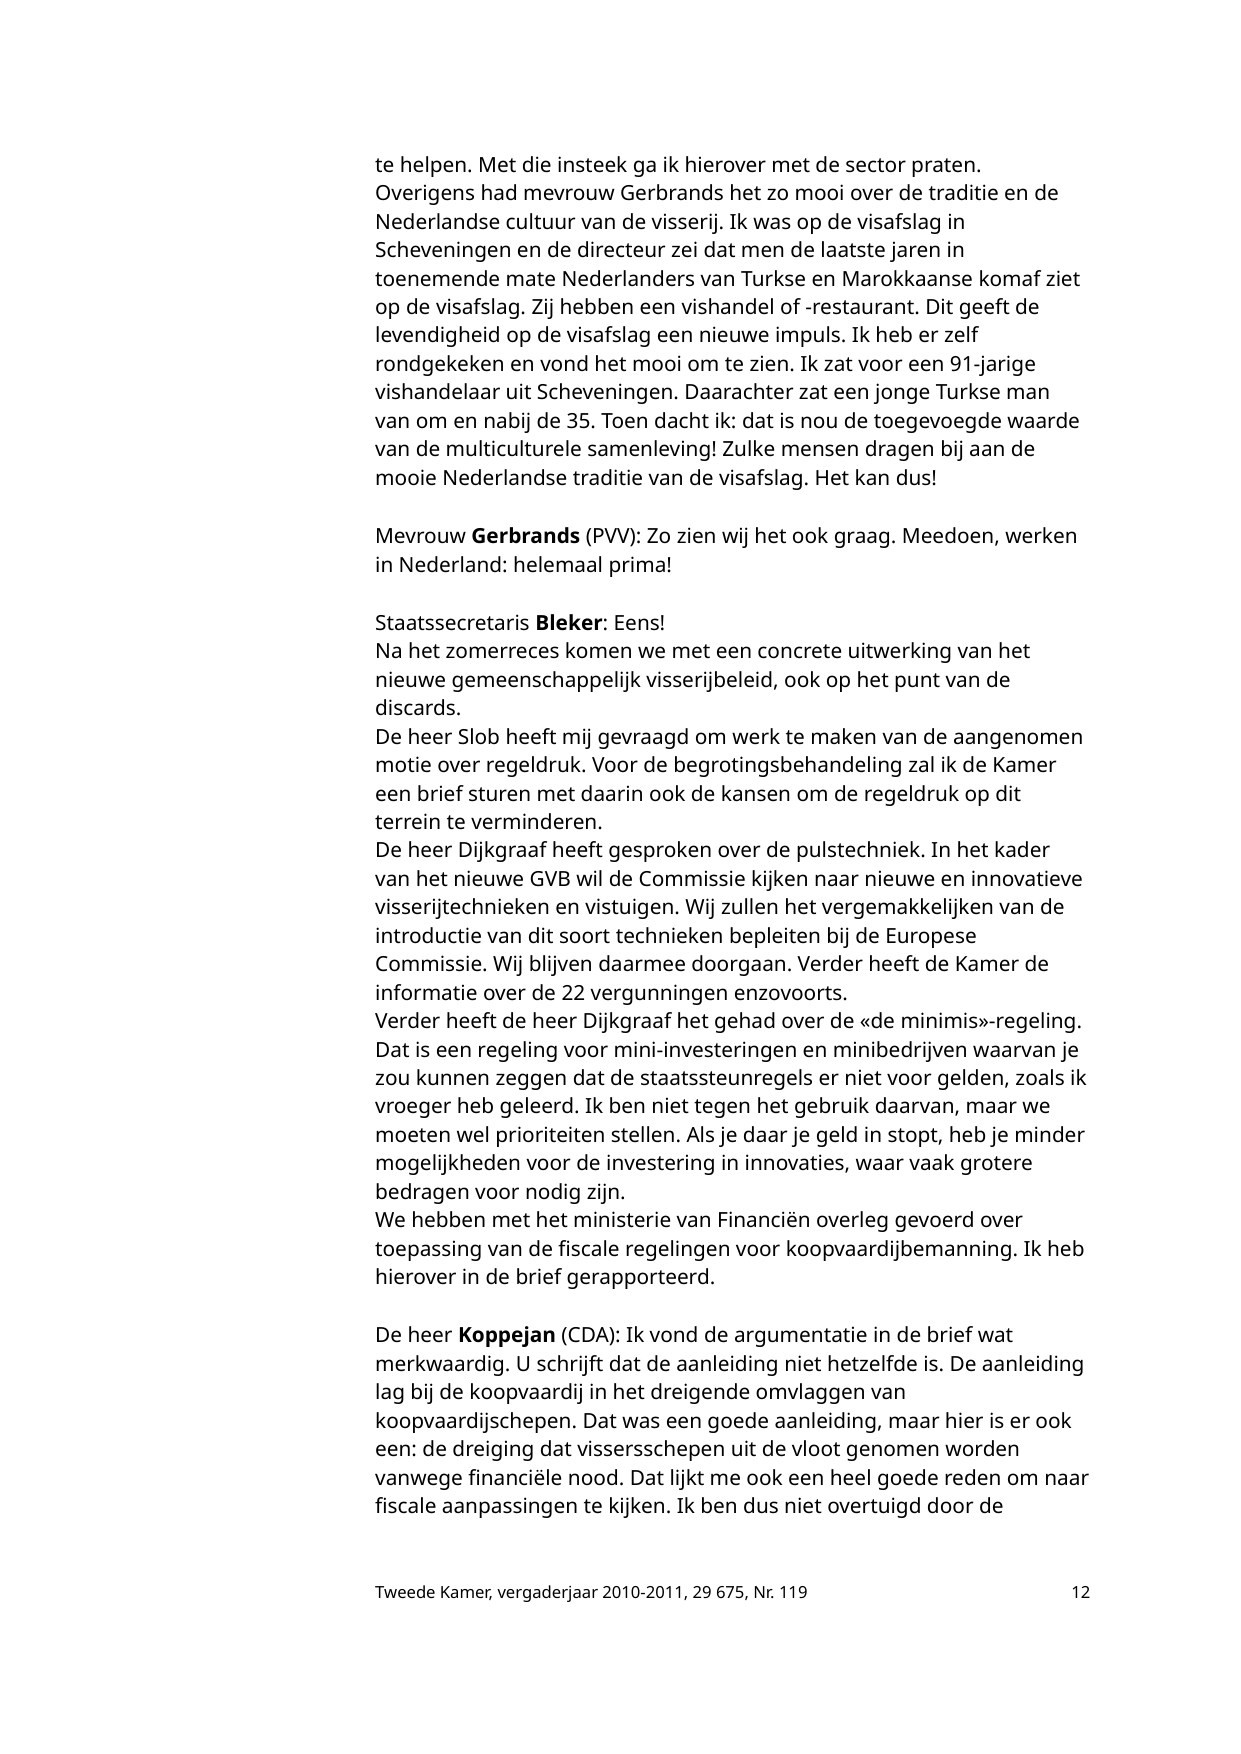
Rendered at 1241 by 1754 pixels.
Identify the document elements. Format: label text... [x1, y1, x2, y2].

text Mevrouw Gerbrands (PVV): Zo zien wij het ook graag. Meedoen, werken in Nederland: helemaal prima! [375, 521, 1090, 578]
text te helpen. Met die insteek ga ik hierover met de sector praten. [375, 150, 1090, 178]
text Overigens had mevrouw Gerbrands het zo mooi over de traditie en de Nederlandse cultuur van de visserij. Ik was op de visafslag in Scheveningen en de directeur zei dat men de laatste jaren in toenemende mate Nederlanders van Turkse en Marokkaanse komaf ziet op de visafslag. Zij hebben een vishandel of -restaurant. Dit geeft de levendigheid op de visafslag een nieuwe impuls. Ik heb er zelf rondgekeken en vond het mooi om te zien. Ik zat voor een 91-jarige vishandelaar uit Scheveningen. Daarachter zat een jonge Turkse man van om en nabij de 35. Toen dacht ik: dat is nou de toegevoegde waarde van de multiculturele samenleving! Zulke mensen dragen bij aan de mooie Nederlandse traditie van de visafslag. Het kan dus! [375, 178, 1090, 491]
text Verder heeft de heer Dijkgraaf het gehad over de «de minimis»-regeling. Dat is een regeling voor mini-investeringen en minibedrijven waarvan je zou kunnen zeggen dat de staatssteunregels er niet voor gelden, zoals ik vroeger heb geleerd. Ik ben niet tegen het gebruik daarvan, maar we moeten wel prioriteiten stellen. Als je daar je geld in stopt, heb je minder mogelijkheden voor de investering in innovaties, waar vaak grotere bedragen voor nodig zijn. [375, 1006, 1090, 1205]
text De heer Dijkgraaf heeft gesproken over de pulstechniek. In het kader van het nieuwe GVB wil de Commissie kijken naar nieuwe en innovatieve visserijtechnieken en vistuigen. Wij zullen het vergemakkelijken van de introductie van dit soort technieken bepleiten bij de Europese Commissie. Wij blijven daarmee doorgaan. Verder heeft de Kamer de informatie over de 22 vergunningen enzovoorts. [375, 836, 1090, 1006]
text Na het zomerreces komen we met een concrete uitwerking van het nieuwe gemeenschappelijk visserijbeleid, ook op het punt van de discards. [375, 637, 1090, 722]
text We hebben met het ministerie van Financiën overleg gevoerd over toepassing van de fiscale regelingen voor koopvaardijbemanning. Ik heb hierover in de brief gerapporteerd. [375, 1205, 1090, 1291]
text De heer Koppejan (CDA): Ik vond de argumentatie in de brief wat merkwaardig. U schrijft dat de aanleiding niet hetzelfde is. De aanleiding lag bij de koopvaardij in het dreigende omvlaggen van koopvaardijschepen. Dat was een goede aanleiding, maar hier is er ook een: de dreiging dat vissersschepen uit de vloot genomen worden vanwege financiële nood. Dat lijkt me ook een heel goede reden om naar fiscale aanpassingen te kijken. Ik ben dus niet overtuigd door de [375, 1321, 1090, 1520]
text Staatssecretaris Bleker: Eens! [375, 608, 1090, 637]
text De heer Slob heeft mij gevraagd om werk te maken van de aangenomen motie over regeldruk. Voor de begrotingsbehandeling zal ik de Kamer een brief sturen met daarin ook de kansen om de regeldruk op dit terrein te verminderen. [375, 722, 1090, 836]
